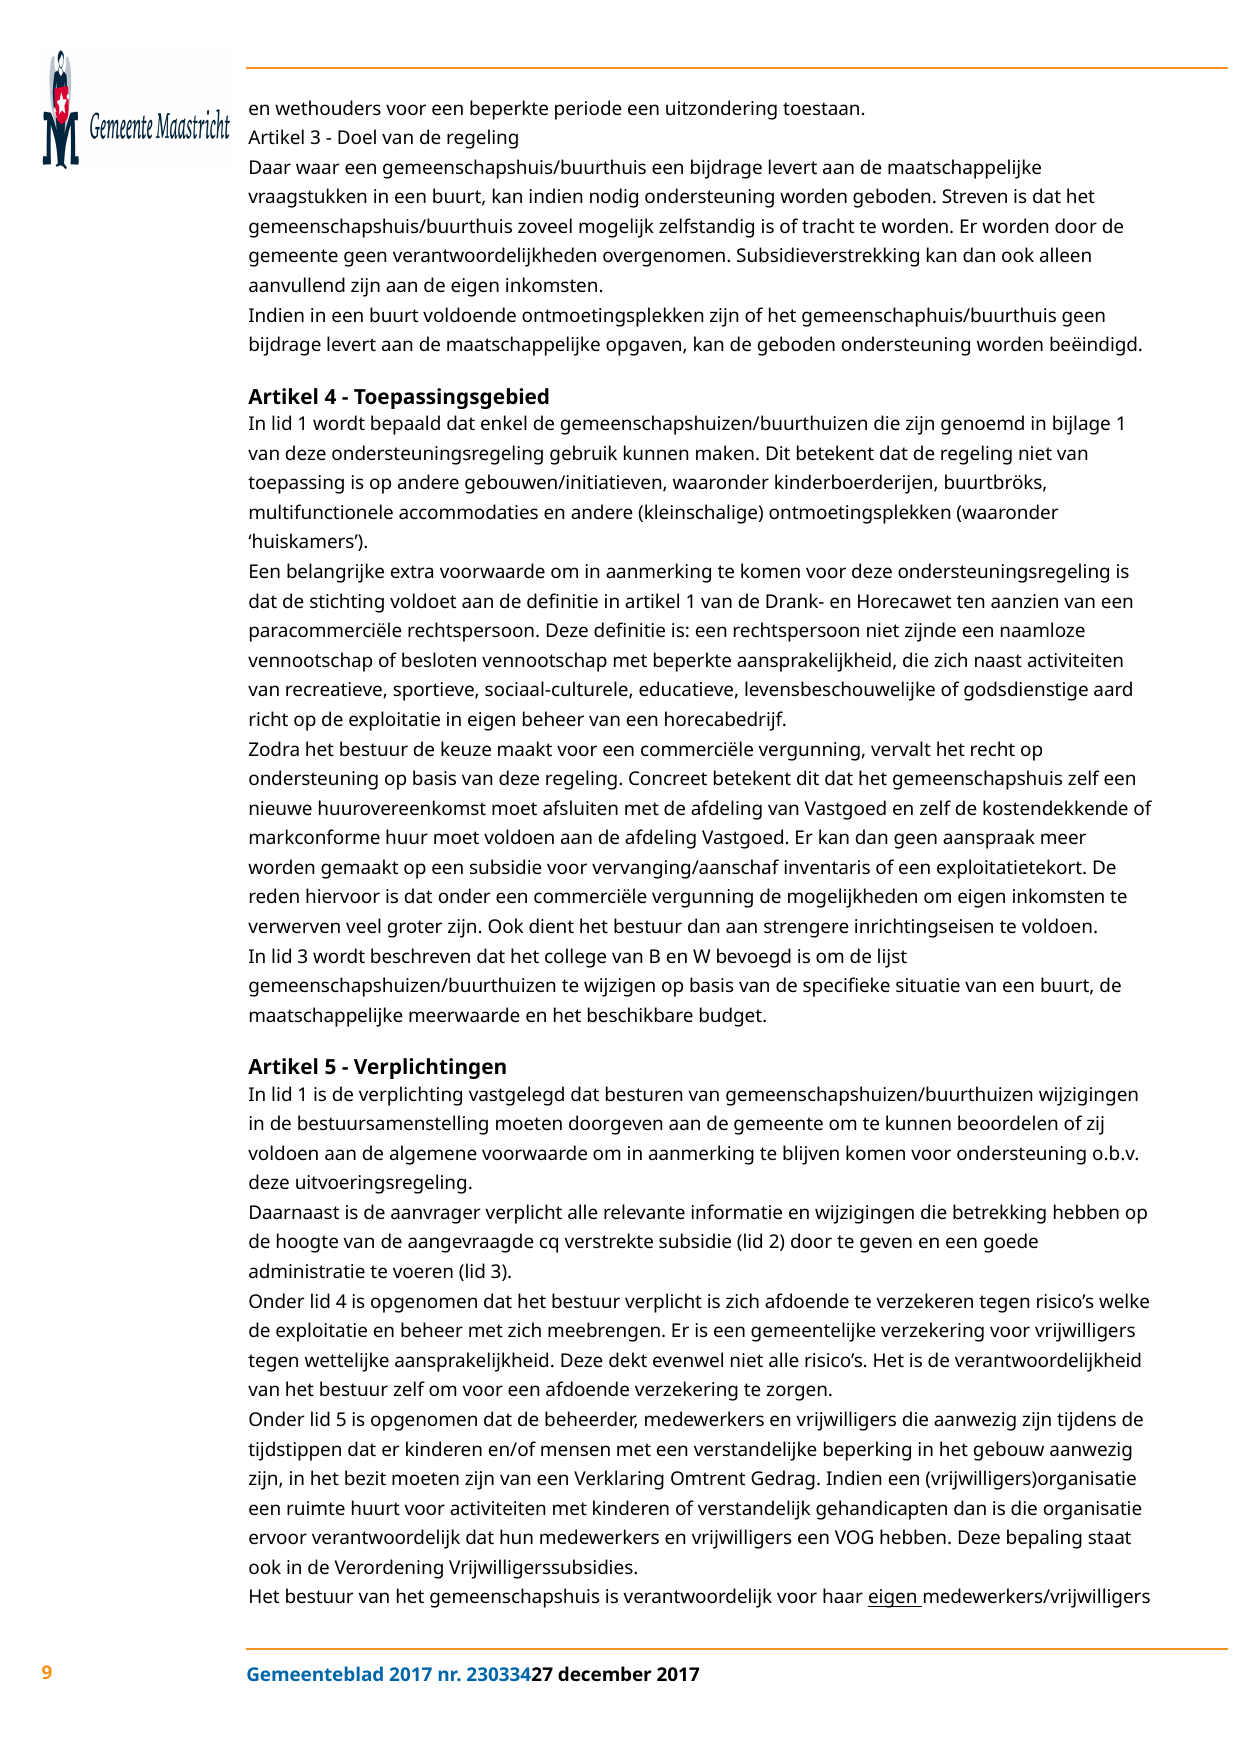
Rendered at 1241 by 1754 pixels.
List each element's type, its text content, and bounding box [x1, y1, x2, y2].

text Daarnaast is de aanvrager verplicht alle relevante informatie en wijzigingen die betrekking hebben op de hoogte van de aangevraagde cq verstrekte subsidie (lid 2) door te geven en een goede administratie te voeren (lid 3). [248, 1199, 1152, 1284]
text In lid 3 wordt beschreven dat het college van B en W bevoegd is om de lijst gemeenschapshuizen/buurthuizen te wijzigen op basis van de specifieke situatie van een buurt, de maatschappelijke meerwaarde en het beschikbare budget. [248, 943, 1152, 1028]
text Onder lid 4 is opgenomen dat het bestuur verplicht is zich afdoende te verzekeren tegen risico’s welke de exploitatie en beheer met zich meebrengen. Er is een gemeentelijke verzekering voor vrijwilligers tegen wettelijke aansprakelijkheid. Deze dekt evenwel niet alle risico’s. Het is de verantwoordelijkheid van het bestuur zelf om voor een afdoende verzekering te zorgen. [248, 1288, 1152, 1402]
text Het bestuur van het gemeenschapshuis is verantwoordelijk voor haar eigen medewerkers/vrijwilligers [248, 1584, 1152, 1609]
text Zodra het bestuur de keuze maakt voor een commerciële vergunning, vervalt het recht op ondersteuning op basis van deze regeling. Concreet betekent dit dat het gemeenschapshuis zelf een nieuwe huurovereenkomst moet afsluiten met de afdeling van Vastgoed en zelf de kostendekkende of markconforme huur moet voldoen aan de afdeling Vastgoed. Er kan dan geen aanspraak meer worden gemaakt op een subsidie voor vervanging/aanschaf inventaris of een exploitatietekort. De reden hiervoor is dat onder een commerciële vergunning de mogelijkheden om eigen inkomsten te verwerven veel groter zijn. Ook dient het bestuur dan aan strengere inrichtingseisen te voldoen. [248, 736, 1152, 939]
text Onder lid 5 is opgenomen dat de beheerder, medewerkers en vrijwilligers die aanwezig zijn tijdens de tijdstippen dat er kinderen en/of mensen met een verstandelijke beperking in het gebouw aanwezig zijn, in het bezit moeten zijn van een Verklaring Omtrent Gedrag. Indien een (vrijwilligers)organisatie een ruimte huurt voor activiteiten met kinderen of verstandelijk gehandicapten dan is die organisatie ervoor verantwoordelijk dat hun medewerkers en vrijwilligers een VOG hebben. Deze bepaling staat ook in de Verordening Vrijwilligerssubsidies. [248, 1406, 1152, 1580]
text In lid 1 is de verplichting vastgelegd dat besturen van gemeenschapshuizen/buurthuizen wijzigingen in de bestuursamenstelling moeten doorgeven aan de gemeente om te kunnen beoordelen of zij voldoen aan de algemene voorwaarde om in aanmerking te blijven komen voor ondersteuning o.b.v. deze uitvoeringsregeling. [248, 1081, 1152, 1195]
text Artikel 4 - Toepassingsgebied [248, 382, 1152, 410]
picture [41, 47, 231, 172]
text Daar waar een gemeenschapshuis/buurthuis een bijdrage levert aan de maatschappelijke vraagstukken in een buurt, kan indien nodig ondersteuning worden geboden. Streven is dat het gemeenschapshuis/buurthuis zoveel mogelijk zelfstandig is of tracht te worden. Er worden door de gemeente geen verantwoordelijkheden overgenomen. Subsidieverstrekking kan dan ook alleen aanvullend zijn aan de eigen inkomsten. [248, 154, 1152, 298]
text en wethouders voor een beperkte periode een uitzondering toestaan. [248, 95, 1152, 121]
text Artikel 3 - Doel van de regeling [248, 124, 1152, 150]
text Indien in een buurt voldoende ontmoetingsplekken zijn of het gemeenschaphuis/buurthuis geen bijdrage levert aan de maatschappelijke opgaven, kan de geboden ondersteuning worden beëindigd. [248, 302, 1152, 357]
text Artikel 5 - Verplichtingen [248, 1052, 1152, 1081]
text In lid 1 wordt bepaald dat enkel de gemeenschapshuizen/buurthuizen die zijn genoemd in bijlage 1 van deze ondersteuningsregeling gebruik kunnen maken. Dit betekent dat de regeling niet van toepassing is op andere gebouwen/initiatieven, waaronder kinderboerderijen, buurtbröks, multifunctionele accommodaties en andere (kleinschalige) ontmoetingsplekken (waaronder ‘huiskamers’). [248, 410, 1152, 554]
text Een belangrijke extra voorwaarde om in aanmerking te komen voor deze ondersteuningsregeling is dat de stichting voldoet aan de definitie in artikel 1 van de Drank- en Horecawet ten aanzien van een paracommerciële rechtspersoon. Deze definitie is: een rechtspersoon niet zijnde een naamloze vennootschap of besloten vennootschap met beperkte aansprakelijkheid, die zich naast activiteiten van recreatieve, sportieve, sociaal-culturele, educatieve, levensbeschouwelijke of godsdienstige aard richt op de exploitatie in eigen beheer van een horecabedrijf. [248, 558, 1152, 732]
